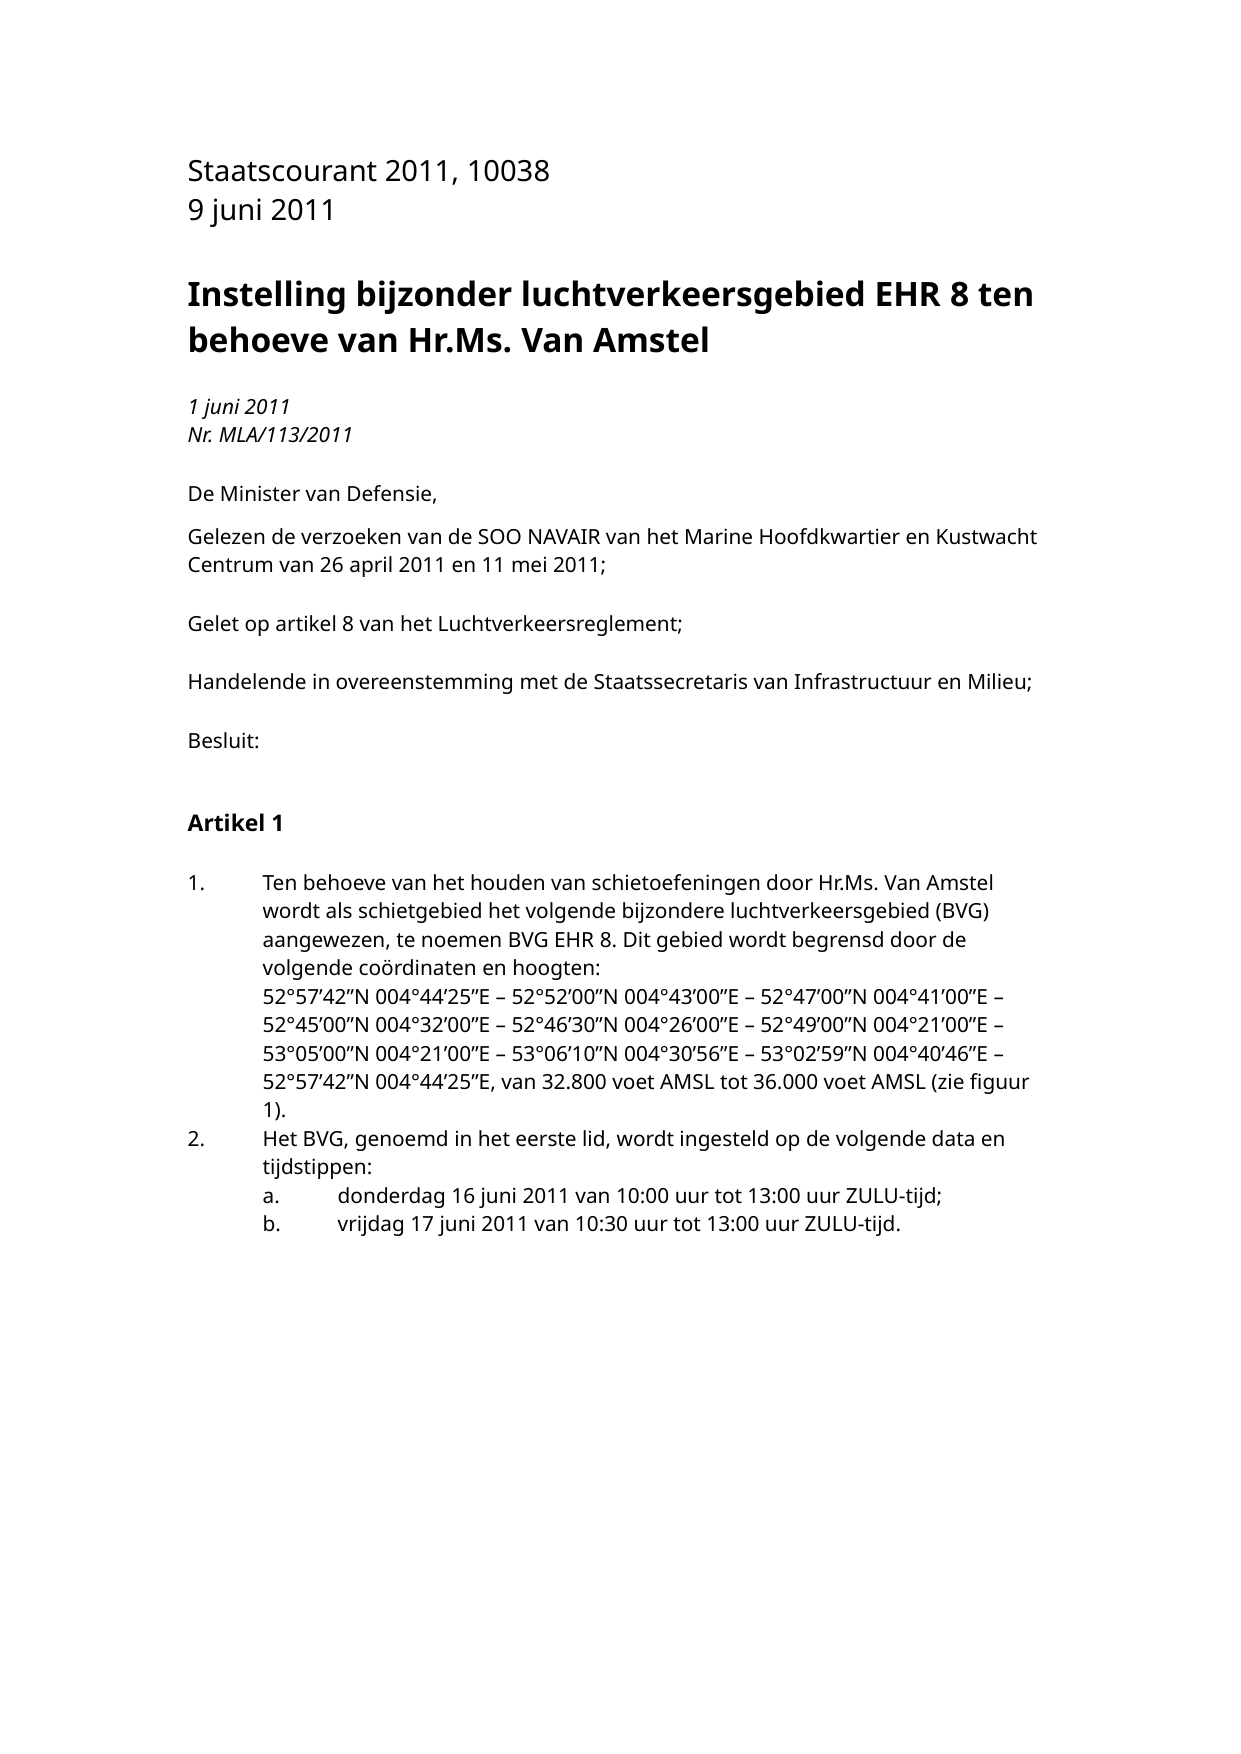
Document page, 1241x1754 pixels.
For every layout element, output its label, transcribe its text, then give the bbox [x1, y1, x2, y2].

text 9 juni 2011 [187, 190, 1053, 229]
text Handelende in overeenstemming met de Staatssecretaris van Infrastructuur en Milieu; [187, 667, 1053, 696]
list Ten behoeve van het houden van schietoefeningen door Hr.Ms. Van Amstel wordt als schietgebied het volgende bijzondere luchtverkeersgebied (BVG) aangewezen, te noemen BVG EHR 8. Dit gebied wordt begrensd door de volgende coördinaten en hoogten: [187, 868, 1053, 982]
list vrijdag 17 juni 2011 van 10:30 uur tot 13:00 uur ZULU-tijd. [262, 1209, 1053, 1238]
subtitle Artikel 1 [187, 807, 1053, 838]
text Nr. MLA/113/2011 [187, 420, 1053, 449]
text Besluit: [187, 726, 1053, 754]
text Gelezen de verzoeken van de SOO NAVAIR van het Marine Hoofdkwartier en Kustwacht Centrum van 26 april 2011 en 11 mei 2011; [187, 522, 1053, 579]
list 52°57’42”N 004°44’25”E – 52°52’00”N 004°43’00”E – 52°47’00”N 004°41’00”E – 52°45’00”N 004°32’00”E – 52°46’30”N 004°26’00”E – 52°49’00”N 004°21’00”E – 53°05’00”N 004°21’00”E – 53°06’10”N 004°30’56”E – 53°02’59”N 004°40’46”E – 52°57’42”N 004°44’25”E, van 32.800 voet AMSL tot 36.000 voet AMSL (zie figuur 1). [187, 982, 1053, 1124]
list Het BVG, genoemd in het eerste lid, wordt ingesteld op de volgende data en tijdstippen: [187, 1124, 1053, 1181]
text De Minister van Defensie, [187, 479, 1053, 507]
text Gelet op artikel 8 van het Luchtverkeersreglement; [187, 609, 1053, 637]
text Staatscourant 2011, 10038 [187, 150, 1053, 190]
subtitle Instelling bijzonder luchtverkeersgebied EHR 8 ten behoeve van Hr.Ms. Van Amstel [187, 271, 1053, 362]
text 1 juni 2011 [187, 392, 1053, 420]
list donderdag 16 juni 2011 van 10:00 uur tot 13:00 uur ZULU-tijd; [262, 1181, 1053, 1209]
